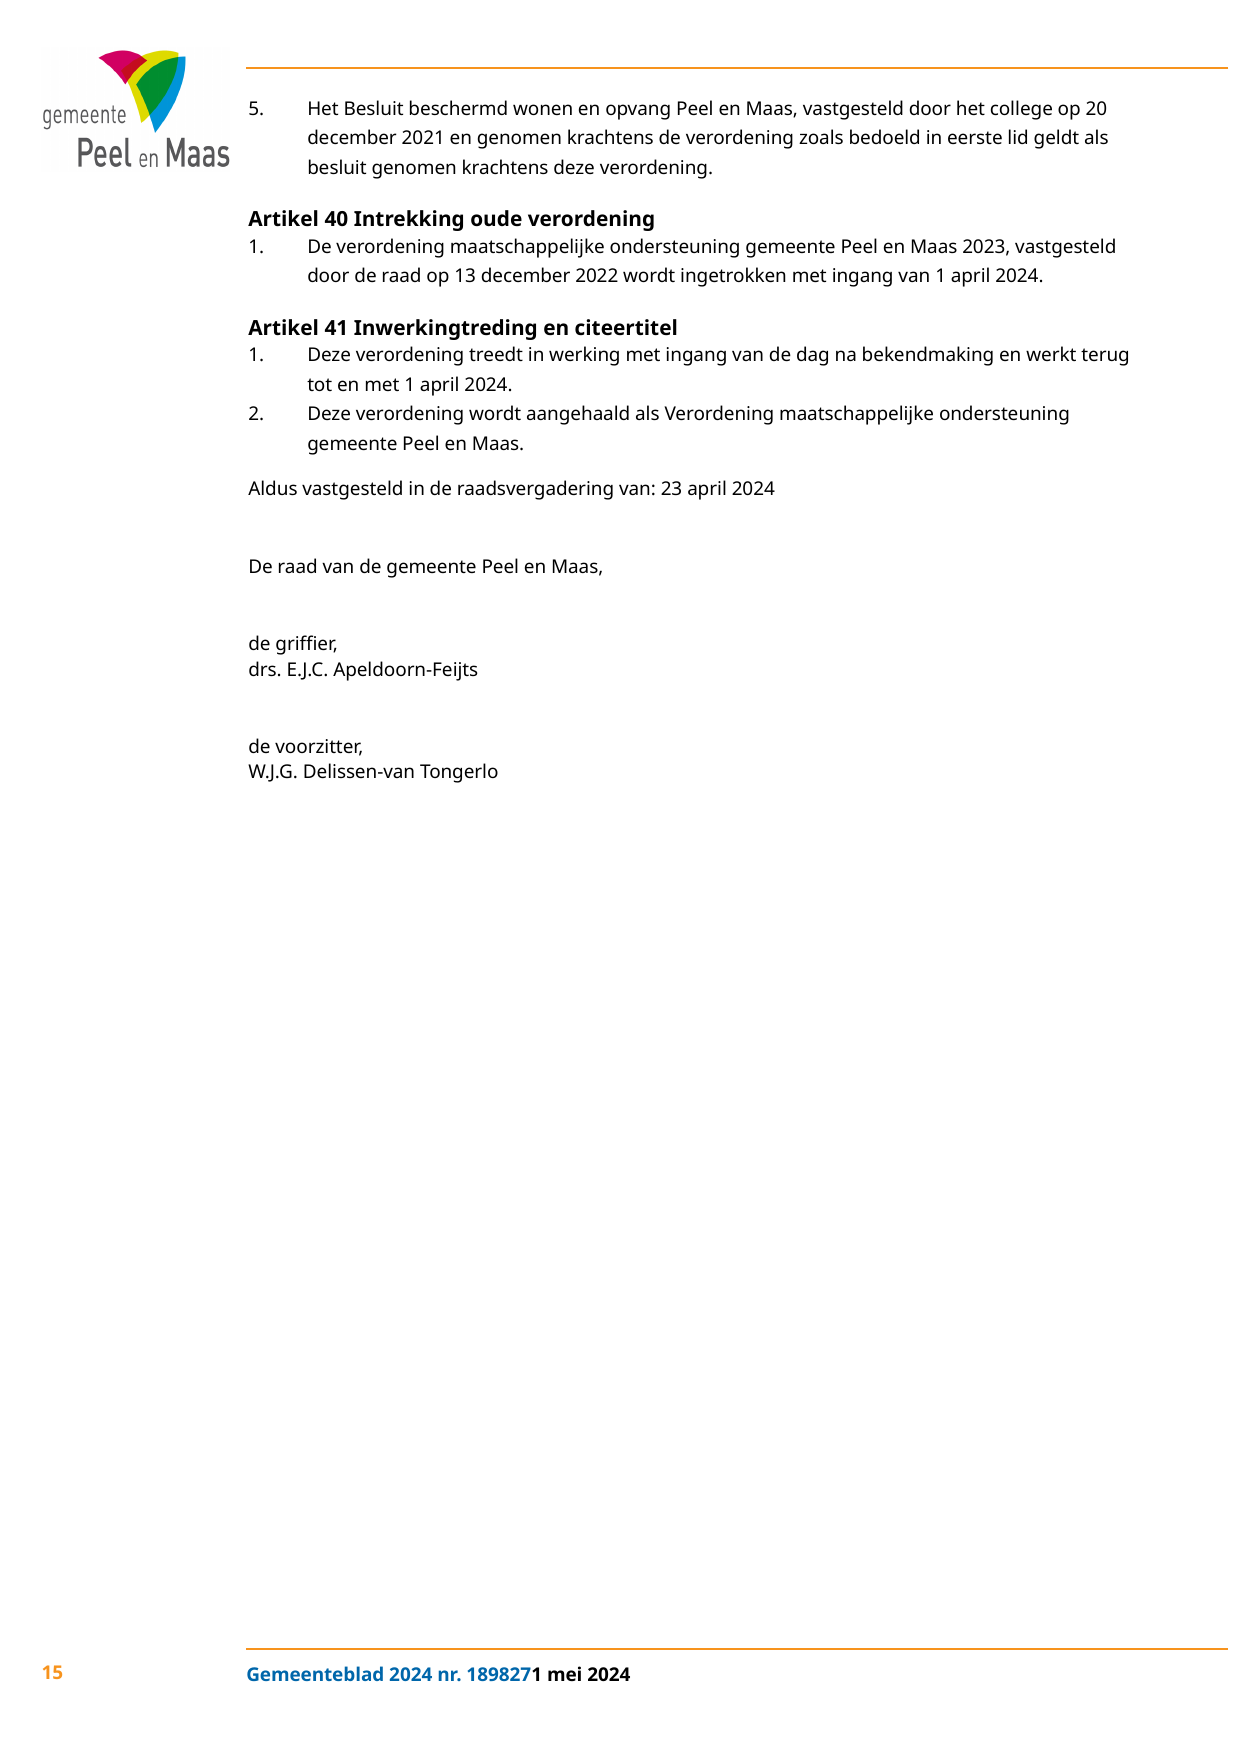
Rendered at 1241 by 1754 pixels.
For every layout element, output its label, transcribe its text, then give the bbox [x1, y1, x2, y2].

text drs. E.J.C. Apeldoorn-Feijts [248, 656, 1152, 681]
list Deze verordening treedt in werking met ingang van de dag na bekendmaking en werkt terug tot en met 1 april 2024. [248, 341, 1152, 397]
list Het Besluit beschermd wonen en opvang Peel en Maas, vastgesteld door het college op 20 december 2021 en genomen krachtens de verordening zoals bedoeld in eerste lid geldt als besluit genomen krachtens deze verordening. [248, 95, 1152, 180]
list Deze verordening wordt aangehaald als Verordening maatschappelijke ondersteuning gemeente Peel en Maas. [248, 400, 1152, 456]
text de griffier, [248, 630, 1152, 656]
text Artikel 41 Inwerkingtreding en citeertitel [248, 313, 1152, 341]
text Aldus vastgesteld in de raadsvergadering van: 23 april 2024 [248, 476, 1152, 501]
text de voorzitter, [248, 733, 1152, 759]
text De raad van de gemeente Peel en Maas, [248, 553, 1152, 578]
picture [41, 47, 231, 172]
text W.J.G. Delissen-van Tongerlo [248, 759, 1152, 784]
list De verordening maatschappelijke ondersteuning gemeente Peel en Maas 2023, vastgesteld door de raad op 13 december 2022 wordt ingetrokken met ingang van 1 april 2024. [248, 233, 1152, 288]
text Artikel 40 Intrekking oude verordening [248, 204, 1152, 233]
